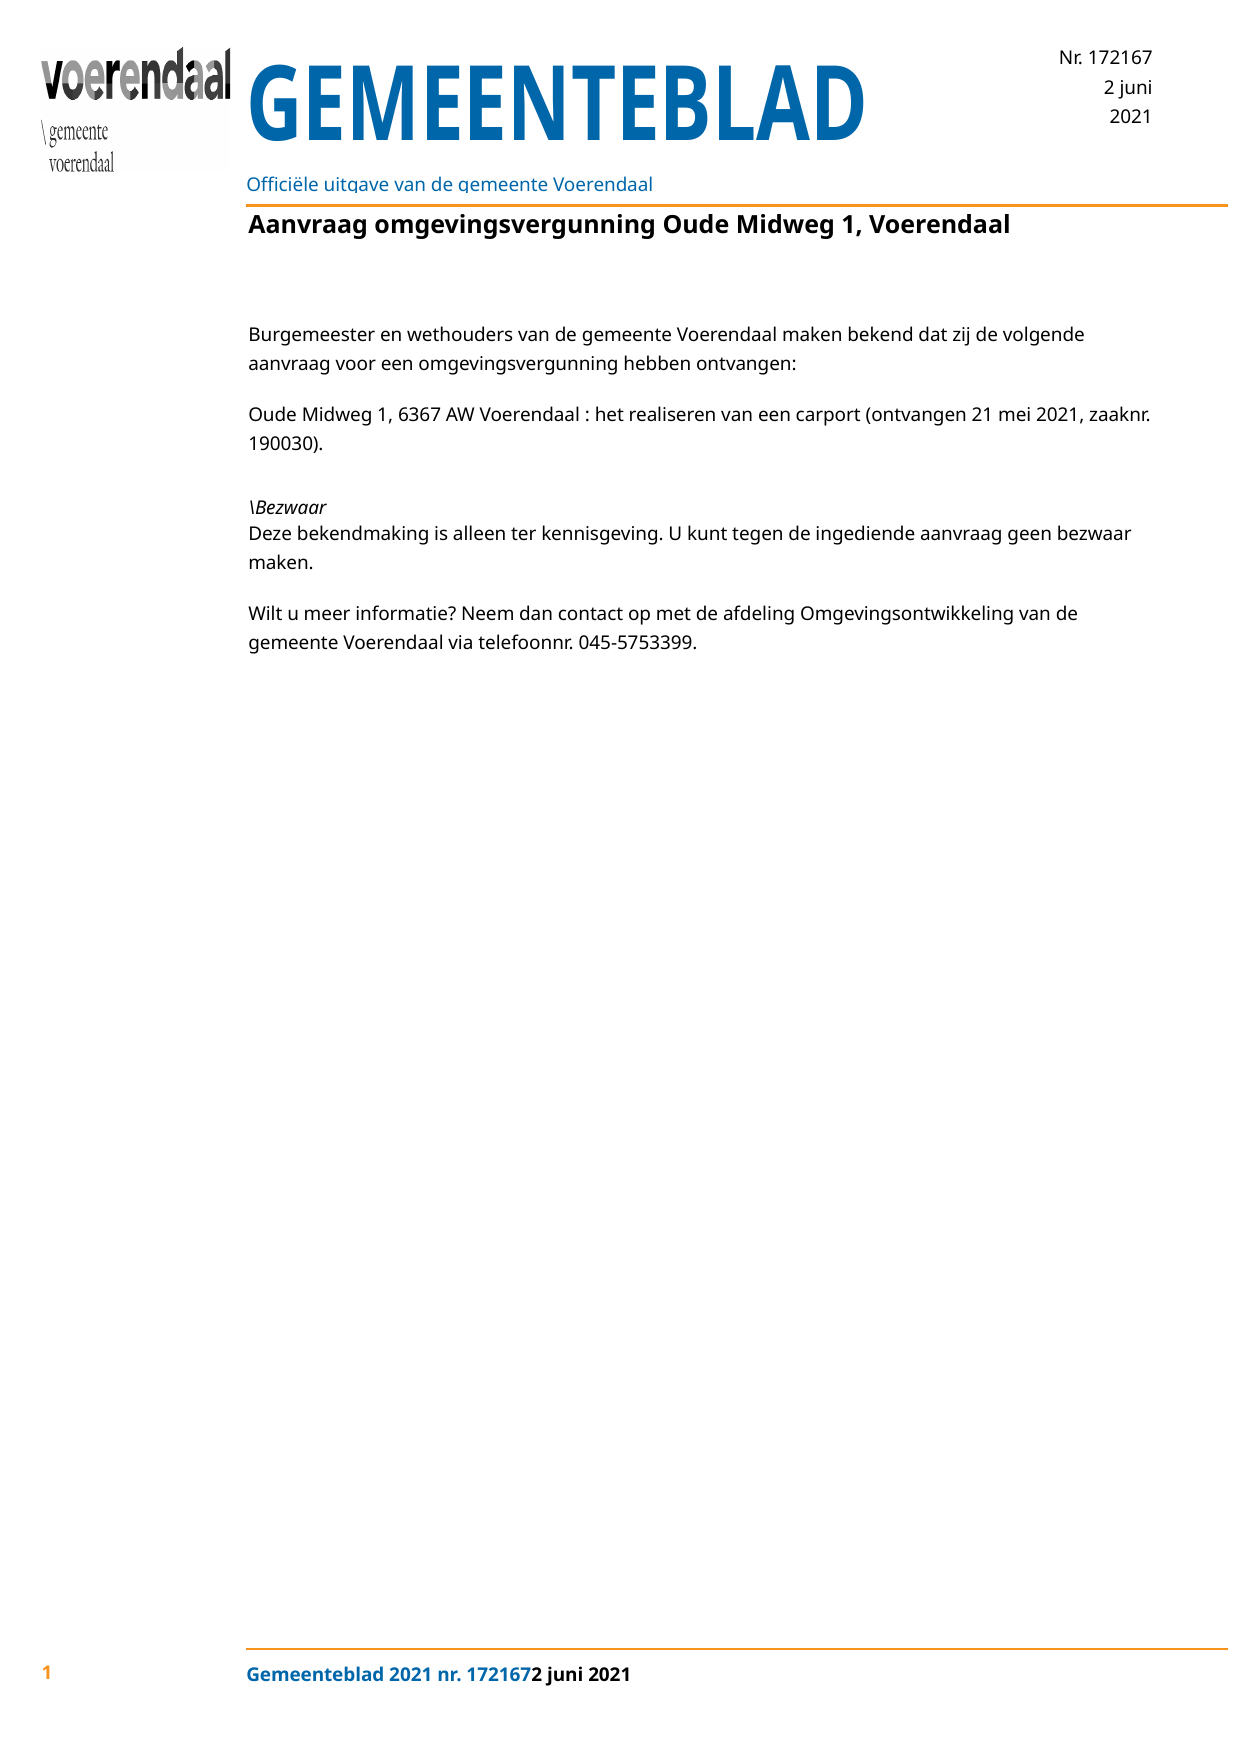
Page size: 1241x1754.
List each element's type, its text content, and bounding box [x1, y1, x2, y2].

text Aanvraag omgevingsvergunning Oude Midweg 1, Voerendaal [248, 207, 1152, 241]
text Oude Midweg 1, 6367 AW Voerendaal : het realiseren van een carport (ontvangen 21 mei 2021, zaaknr. 190030). [248, 401, 1152, 456]
text Wilt u meer informatie? Neem dan contact op met de afdeling Omgevingsontwikkeling van de gemeente Voerendaal via telefoonnr. 045-5753399. [248, 600, 1152, 655]
picture [41, 47, 231, 172]
text Deze bekendmaking is alleen ter kennisgeving. U kunt tegen de ingediende aanvraag geen bezwaar maken. [248, 520, 1152, 575]
text Burgemeester en wethouders van de gemeente Voerendaal maken bekend dat zij de volgende aanvraag voor een omgevingsvergunning hebben ontvangen: [248, 321, 1152, 376]
text \Bezwaar [248, 494, 1152, 520]
